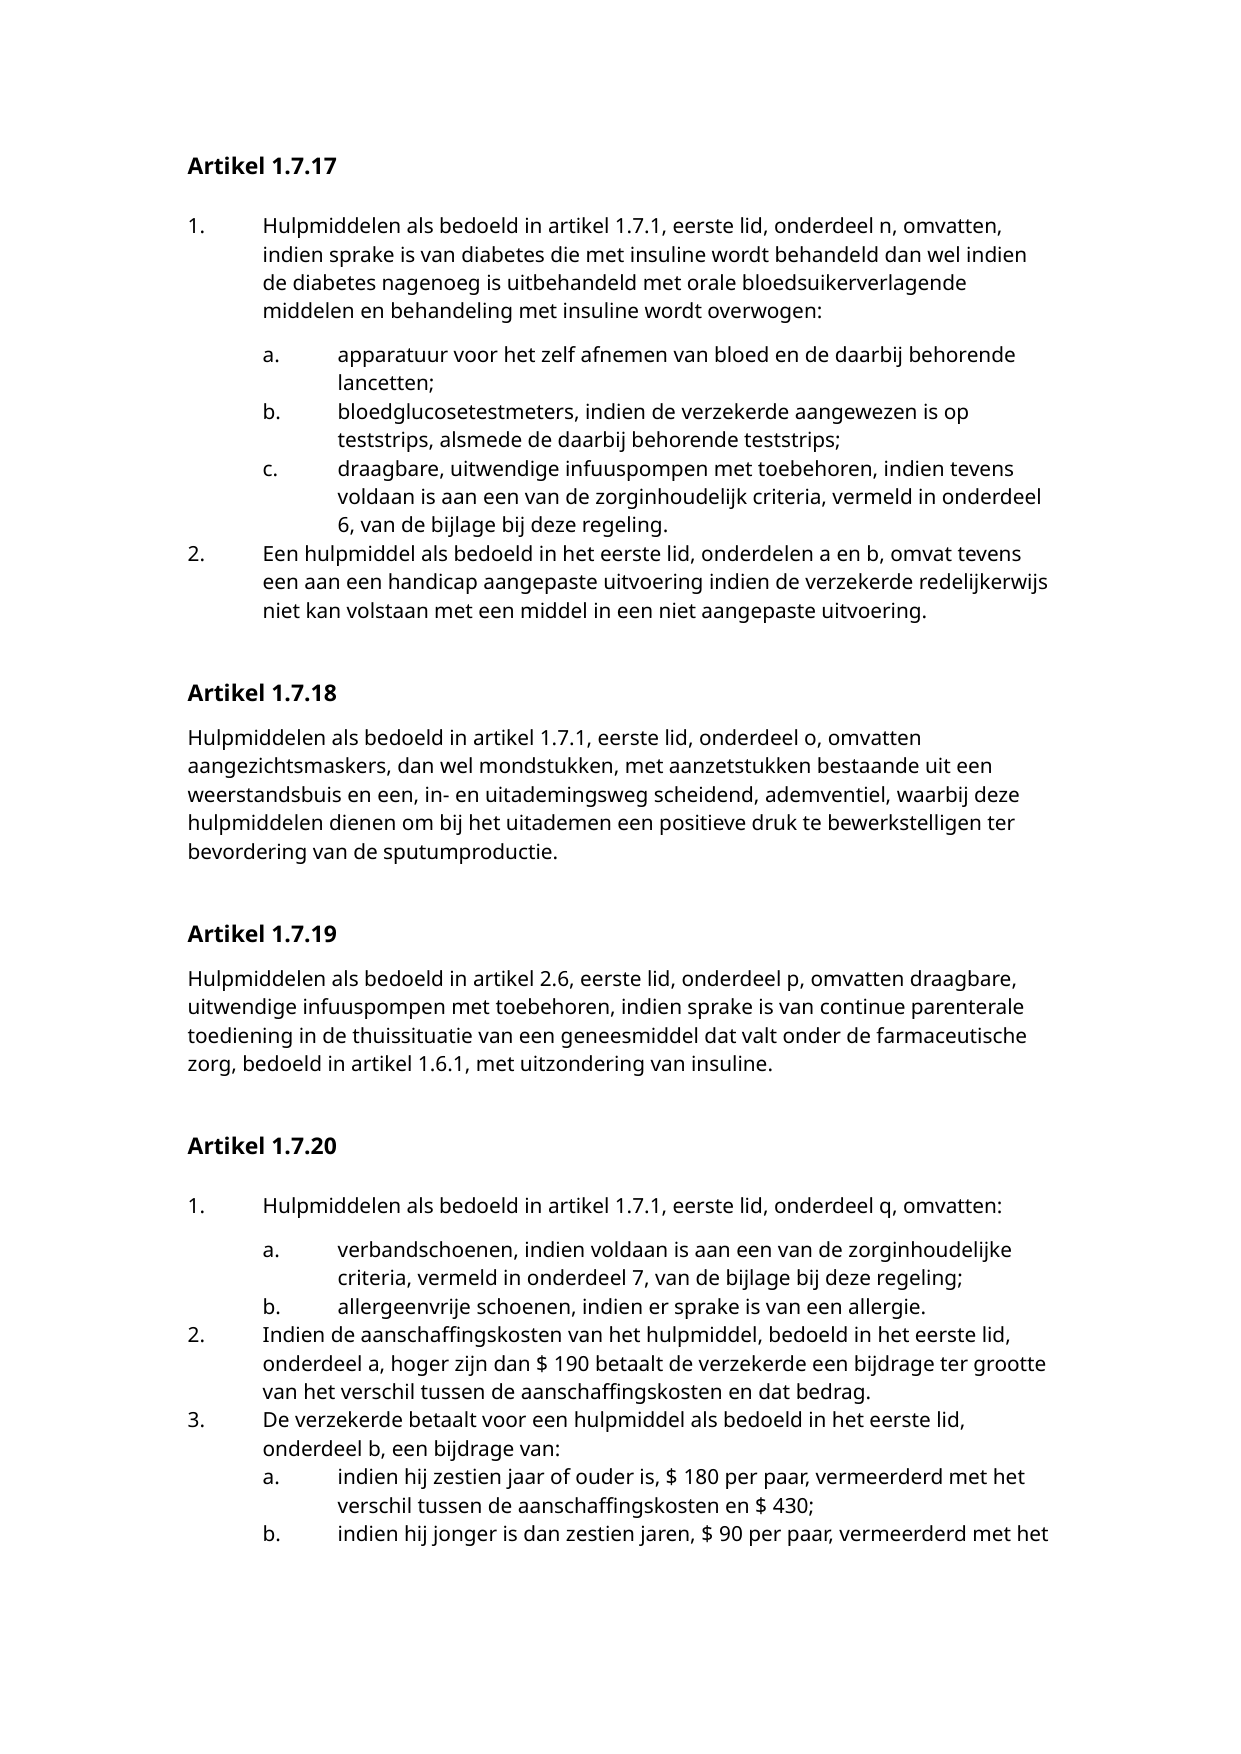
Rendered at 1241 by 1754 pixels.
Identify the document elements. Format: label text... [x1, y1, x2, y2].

list Een hulpmiddel als bedoeld in het eerste lid, onderdelen a en b, omvat tevens een aan een handicap aangepaste uitvoering indien de verzekerde redelijkerwijs niet kan volstaan met een middel in een niet aangepaste uitvoering. [187, 539, 1053, 624]
subtitle Artikel 1.7.20 [187, 1130, 1053, 1162]
list Hulpmiddelen als bedoeld in artikel 1.7.1, eerste lid, onderdeel n, omvatten, indien sprake is van diabetes die met insuline wordt behandeld dan wel indien de diabetes nagenoeg is uitbehandeld met orale bloedsuikerverlagende middelen en behandeling met insuline wordt overwogen: [187, 211, 1053, 325]
list indien hij jonger is dan zestien jaren, $ 90 per paar, vermeerderd met het [262, 1519, 1053, 1548]
list apparatuur voor het zelf afnemen van bloed en de daarbij behorende lancetten; [262, 340, 1053, 397]
subtitle Artikel 1.7.18 [187, 677, 1053, 708]
subtitle Artikel 1.7.17 [187, 150, 1053, 181]
text Hulpmiddelen als bedoeld in artikel 2.6, eerste lid, onderdeel p, omvatten draagbare, uitwendige infuuspompen met toebehoren, indien sprake is van continue parenterale toediening in de thuissituatie van een geneesmiddel dat valt onder de farmaceutische zorg, bedoeld in artikel 1.6.1, met uitzondering van insuline. [187, 964, 1053, 1078]
list indien hij zestien jaar of ouder is, $ 180 per paar, vermeerderd met het verschil tussen de aanschaffingskosten en $ 430; [262, 1462, 1053, 1519]
list verbandschoenen, indien voldaan is aan een van de zorginhoudelijke criteria, vermeld in onderdeel 7, van de bijlage bij deze regeling; [262, 1235, 1053, 1292]
list Hulpmiddelen als bedoeld in artikel 1.7.1, eerste lid, onderdeel q, omvatten: [187, 1192, 1053, 1220]
list draagbare, uitwendige infuuspompen met toebehoren, indien tevens voldaan is aan een van de zorginhoudelijk criteria, vermeld in onderdeel 6, van de bijlage bij deze regeling. [262, 454, 1053, 539]
list De verzekerde betaalt voor een hulpmiddel als bedoeld in het eerste lid, onderdeel b, een bijdrage van: [187, 1406, 1053, 1462]
list Indien de aanschaffingskosten van het hulpmiddel, bedoeld in het eerste lid, onderdeel a, hoger zijn dan $ 190 betaalt de verzekerde een bijdrage ter grootte van het verschil tussen de aanschaffingskosten en dat bedrag. [187, 1320, 1053, 1406]
subtitle Artikel 1.7.19 [187, 918, 1053, 949]
text Hulpmiddelen als bedoeld in artikel 1.7.1, eerste lid, onderdeel o, omvatten aangezichtsmaskers, dan wel mondstukken, met aanzetstukken bestaande uit een weerstandsbuis en een, in- en uitademingsweg scheidend, ademventiel, waarbij deze hulpmiddelen dienen om bij het uitademen een positieve druk te bewerkstelligen ter bevordering van de sputumproductie. [187, 723, 1053, 865]
list bloedglucosetestmeters, indien de verzekerde aangewezen is op teststrips, alsmede de daarbij behorende teststrips; [262, 397, 1053, 454]
list allergeenvrije schoenen, indien er sprake is van een allergie. [262, 1292, 1053, 1320]
